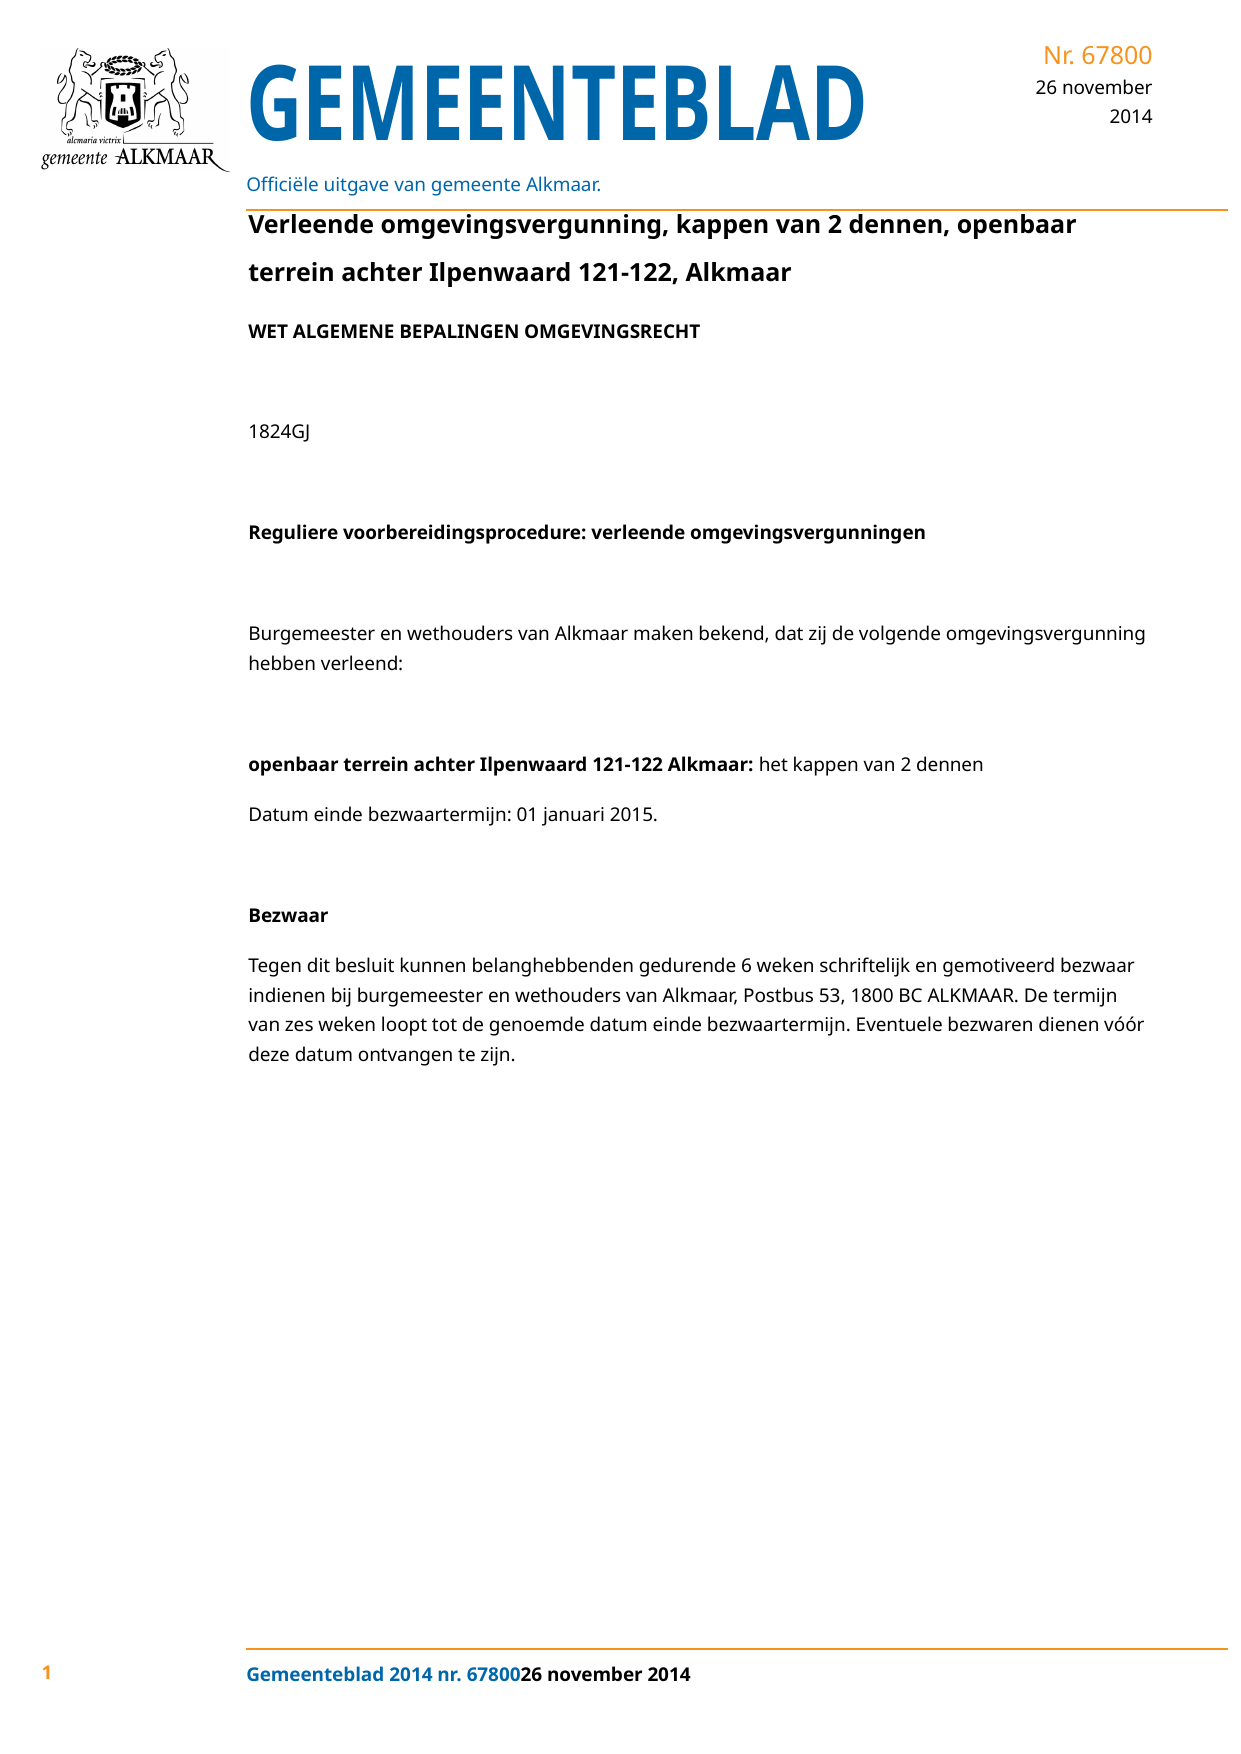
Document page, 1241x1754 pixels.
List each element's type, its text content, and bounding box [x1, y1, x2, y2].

text Reguliere voorbereidingsprocedure: verleende omgevingsvergunningen [248, 519, 1152, 545]
text 1824GJ [248, 419, 1152, 444]
text Bezwaar [248, 902, 1152, 928]
text Datum einde bezwaartermijn: 01 januari 2015. [248, 801, 1152, 827]
text Tegen dit besluit kunnen belanghebbenden gedurende 6 weken schriftelijk en gemotiveerd bezwaar indienen bij burgemeester en wethouders van Alkmaar, Postbus 53, 1800 BC ALKMAAR. De termijn van zes weken loopt tot de genoemde datum einde bezwaartermijn. Eventuele bezwaren dienen vóór deze datum ontvangen te zijn. [248, 952, 1152, 1067]
text WET ALGEMENE BEPALINGEN OMGEVINGSRECHT [248, 318, 1152, 344]
text Verleende omgevingsvergunning, kappen van 2 dennen, openbaar terrein achter Ilpenwaard 121-122, Alkmaar [248, 211, 1152, 288]
text Burgemeester en wethouders van Alkmaar maken bekend, dat zij de volgende omgevingsvergunning hebben verleend: [248, 620, 1152, 676]
picture [41, 47, 231, 172]
text openbaar terrein achter Ilpenwaard 121-122 Alkmaar: het kappen van 2 dennen [248, 751, 1152, 777]
